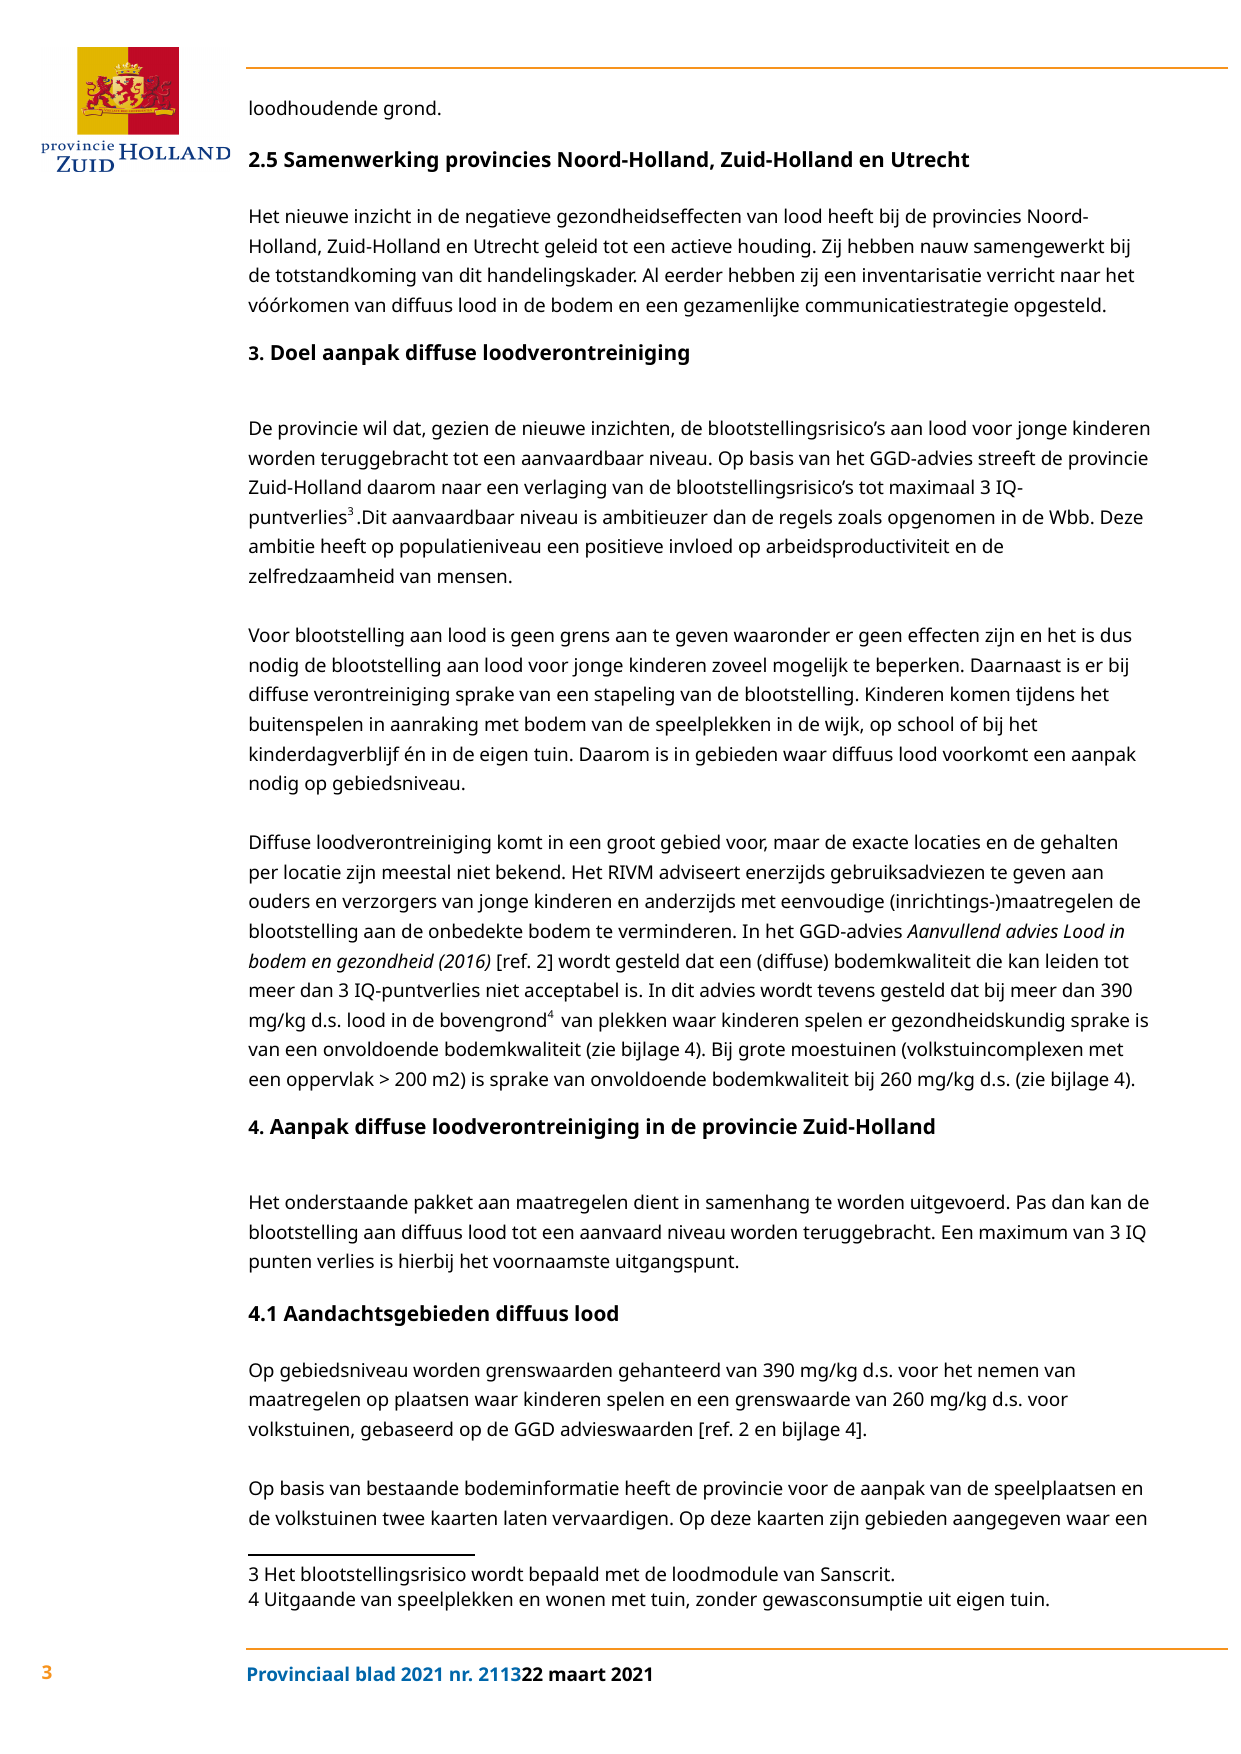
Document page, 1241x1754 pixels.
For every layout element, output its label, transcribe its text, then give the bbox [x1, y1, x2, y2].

text Voor blootstelling aan lood is geen grens aan te geven waaronder er geen effecten zijn en het is dus nodig de blootstelling aan lood voor jonge kinderen zoveel mogelijk te beperken. Daarnaast is er bij diffuse verontreiniging sprake van een stapeling van de blootstelling. Kinderen komen tijdens het buitenspelen in aanraking met bodem van de speelplekken in de wijk, op school of bij het kinderdagverblijf én in de eigen tuin. Daarom is in gebieden waar diffuus lood voorkomt een aanpak nodig op gebiedsniveau. [248, 622, 1152, 796]
text Op basis van bestaande bodeminformatie heeft de provincie voor de aanpak van de speelplaatsen en de volkstuinen twee kaarten laten vervaardigen. Op deze kaarten zijn gebieden aangegeven waar een [248, 1475, 1152, 1531]
text 4. Aanpak diffuse loodverontreiniging in de provincie Zuid-Holland [248, 1112, 1152, 1140]
picture [41, 47, 231, 172]
text 4.1 Aandachtsgebieden diffuus lood [248, 1299, 1152, 1327]
text De provincie wil dat, gezien de nieuwe inzichten, de blootstellingsrisico’s aan lood voor jonge kinderen worden teruggebracht tot een aanvaardbaar niveau. Op basis van het GGD-advies streeft de provincie Zuid-Holland daarom naar een verlaging van de blootstellingsrisico’s tot maximaal 3 IQ-puntverlies.Dit aanvaardbaar niveau is ambitieuzer dan de regels zoals opgenomen in de Wbb. Deze ambitie heeft op populatieniveau een positieve invloed op arbeidsproductiviteit en de zelfredzaamheid van mensen. [248, 415, 1152, 589]
text Diffuse loodverontreiniging komt in een groot gebied voor, maar de exacte locaties en de gehalten per locatie zijn meestal niet bekend. Het RIVM adviseert enerzijds gebruiksadviezen te geven aan ouders en verzorgers van jonge kinderen en anderzijds met eenvoudige (inrichtings-)maatregelen de blootstelling aan de onbedekte bodem te verminderen. In het GGD-advies Aanvullend advies Lood in bodem en gezondheid (2016) [ref. 2] wordt gesteld dat een (diffuse) bodemkwaliteit die kan leiden tot meer dan 3 IQ-puntverlies niet acceptabel is. In dit advies wordt tevens gesteld dat bij meer dan 390 mg/kg d.s. lood in de bovengrond van plekken waar kinderen spelen er gezondheidskundig sprake is van een onvoldoende bodemkwaliteit (zie bijlage 4). Bij grote moestuinen (volkstuincomplexen met een oppervlak > 200 m2) is sprake van onvoldoende bodemkwaliteit bij 260 mg/kg d.s. (zie bijlage 4). [248, 829, 1152, 1092]
text Op gebiedsniveau worden grenswaarden gehanteerd van 390 mg/kg d.s. voor het nemen van maatregelen op plaatsen waar kinderen spelen en een grenswaarde van 260 mg/kg d.s. voor volkstuinen, gebaseerd op de GGD advieswaarden [ref. 2 en bijlage 4]. [248, 1357, 1152, 1442]
text 3. Doel aanpak diffuse loodverontreiniging [248, 338, 1152, 366]
text 2.5 Samenwerking provincies Noord-Holland, Zuid-Holland en Utrecht [248, 145, 1152, 174]
text loodhoudende grond. [248, 95, 1152, 121]
text Het onderstaande pakket aan maatregelen dient in samenhang te worden uitgevoerd. Pas dan kan de blootstelling aan diffuus lood tot een aanvaard niveau worden teruggebracht. Een maximum van 3 IQ punten verlies is hierbij het voornaamste uitgangspunt. [248, 1189, 1152, 1274]
text Het blootstellingsrisico wordt bepaald met de loodmodule van Sanscrit. [248, 1561, 1152, 1586]
text Het nieuwe inzicht in de negatieve gezondheidseffecten van lood heeft bij de provincies Noord-Holland, Zuid-Holland en Utrecht geleid tot een actieve houding. Zij hebben nauw samengewerkt bij de totstandkoming van dit handelingskader. Al eerder hebben zij een inventarisatie verricht naar het vóórkomen van diffuus lood in de bodem en een gezamenlijke communicatiestrategie opgesteld. [248, 203, 1152, 318]
text Uitgaande van speelplekken en wonen met tuin, zonder gewasconsumptie uit eigen tuin. [248, 1586, 1152, 1612]
